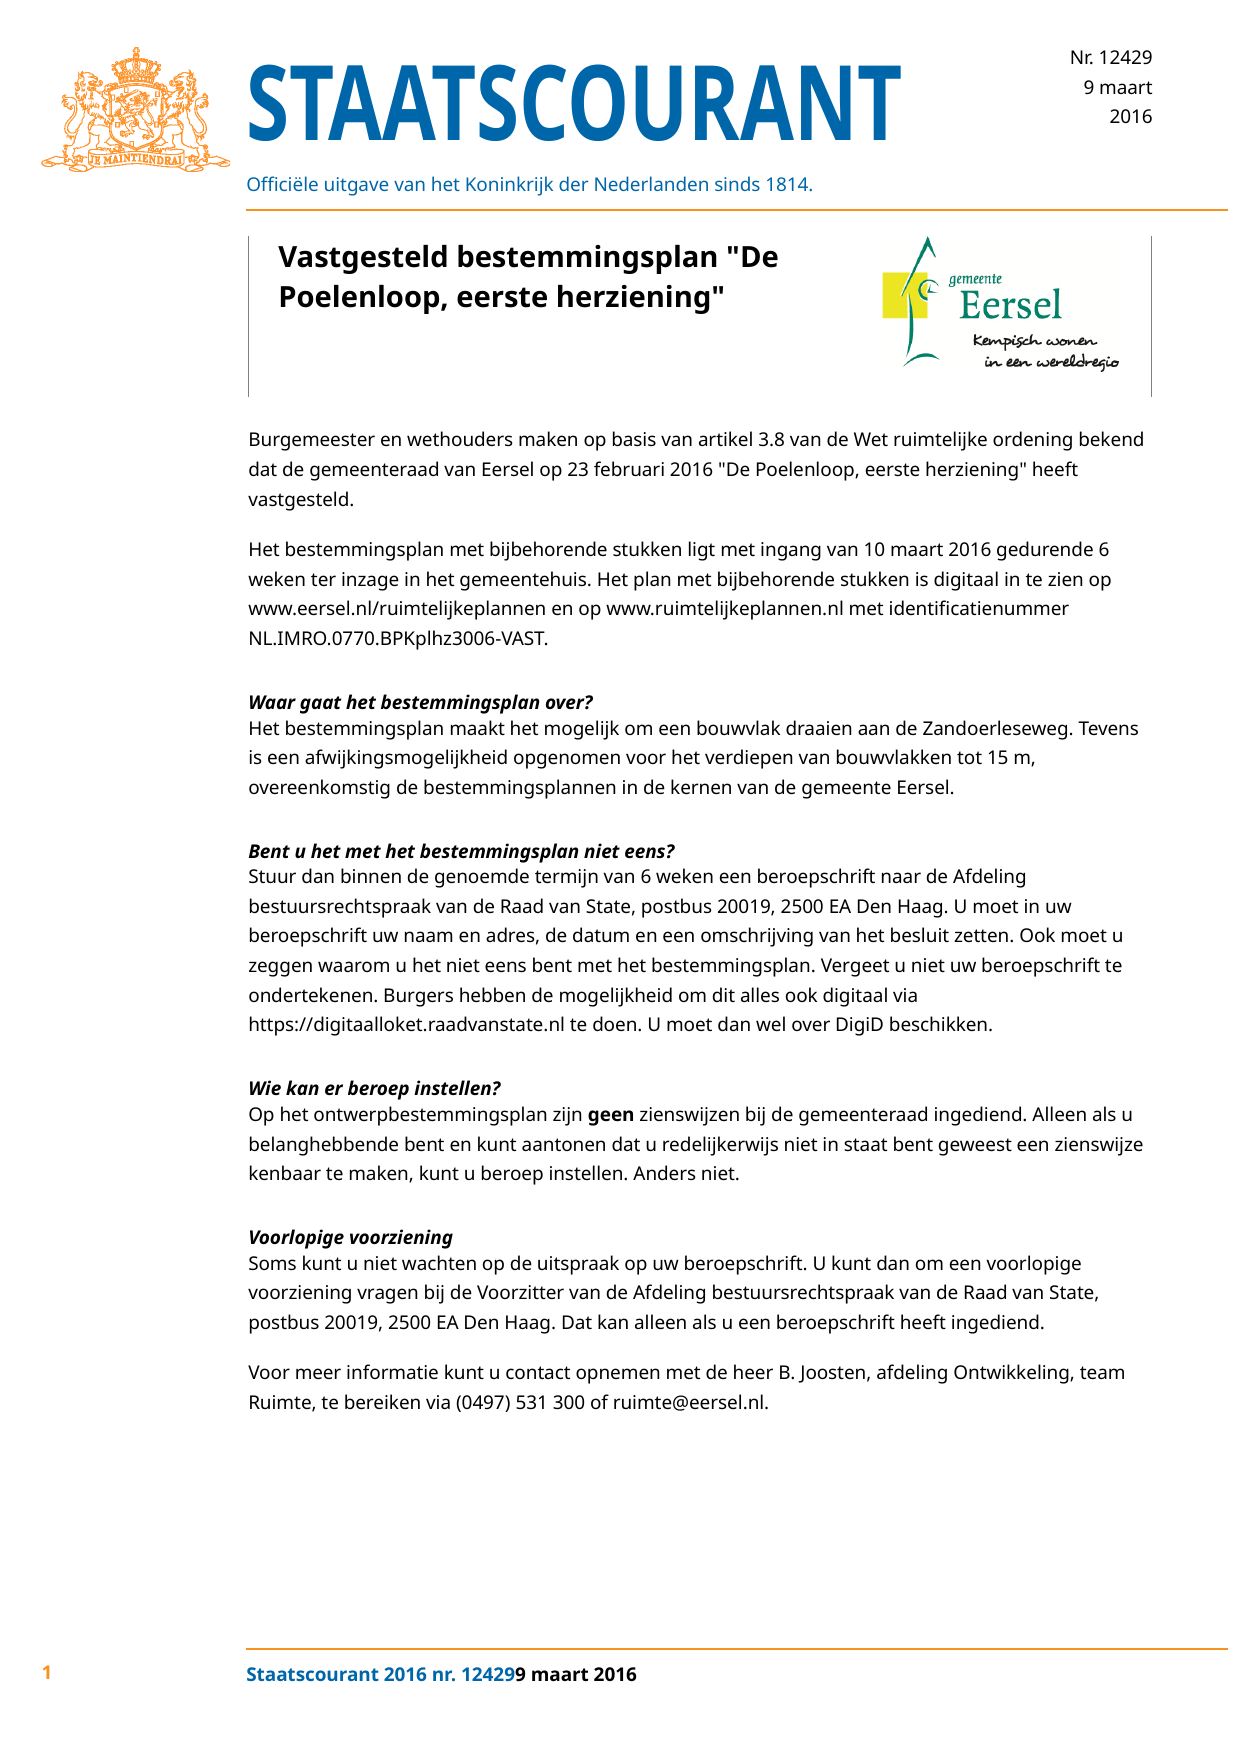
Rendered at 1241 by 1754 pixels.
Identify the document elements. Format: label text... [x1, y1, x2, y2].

text Het bestemmingsplan met bijbehorende stukken ligt met ingang van 10 maart 2016 gedurende 6 weken ter inzage in het gemeentehuis. Het plan met bijbehorende stukken is digitaal in te zien op www.eersel.nl/ruimtelijkeplannen en op www.ruimtelijkeplannen.nl met identificatienummer NL.IMRO.0770.BPKplhz3006-VAST. [248, 536, 1152, 651]
text Waar gaat het bestemmingsplan over? [248, 689, 1152, 715]
text Voorlopige voorziening [248, 1224, 1152, 1250]
picture [882, 236, 1119, 372]
table_header [850, 236, 1151, 397]
text Voor meer informatie kunt u contact opnemen met de heer B. Joosten, afdeling Ontwikkeling, team Ruimte, te bereiken via (0497) 531 300 of ruimte@eersel.nl. [248, 1359, 1152, 1415]
table_header Vastgesteld bestemmingsplan "De Poelenloop, eerste herziening" [249, 236, 850, 397]
text Op het ontwerpbestemmingsplan zijn geen zienswijzen bij de gemeenteraad ingediend. Alleen als u belanghebbende bent en kunt aantonen dat u redelijkerwijs niet in staat bent geweest een zienswijze kenbaar te maken, kunt u beroep instellen. Anders niet. [248, 1101, 1152, 1186]
text Stuur dan binnen de genoemde termijn van 6 weken een beroepschrift naar de Afdeling bestuursrechtspraak van de Raad van State, postbus 20019, 2500 EA Den Haag. U moet in uw beroepschrift uw naam en adres, de datum en een omschrijving van het besluit zetten. Ook moet u zeggen waarom u het niet eens bent met het bestemmingsplan. Vergeet u niet uw beroepschrift te ondertekenen. Burgers hebben de mogelijkheid om dit alles ook digitaal via https://digitaalloket.raadvanstate.nl te doen. U moet dan wel over DigiD beschikken. [248, 863, 1152, 1037]
text Soms kunt u niet wachten op de uitspraak op uw beroepschrift. U kunt dan om een voorlopige voorziening vragen bij de Voorzitter van de Afdeling bestuursrechtspraak van de Raad van State, postbus 20019, 2500 EA Den Haag. Dat kan alleen als u een beroepschrift heeft ingediend. [248, 1250, 1152, 1335]
text Het bestemmingsplan maakt het mogelijk om een bouwvlak draaien aan de Zandoerleseweg. Tevens is een afwijkingsmogelijkheid opgenomen voor het verdiepen van bouwvlakken tot 15 m, overeenkomstig de bestemmingsplannen in de kernen van de gemeente Eersel. [248, 715, 1152, 799]
text Burgemeester en wethouders maken op basis van artikel 3.8 van de Wet ruimtelijke ordening bekend dat de gemeenteraad van Eersel op 23 februari 2016 "De Poelenloop, eerste herziening" heeft vastgesteld. [248, 427, 1152, 512]
text Bent u het met het bestemmingsplan niet eens? [248, 838, 1152, 863]
text Wie kan er beroep instellen? [248, 1075, 1152, 1101]
picture [41, 47, 231, 172]
